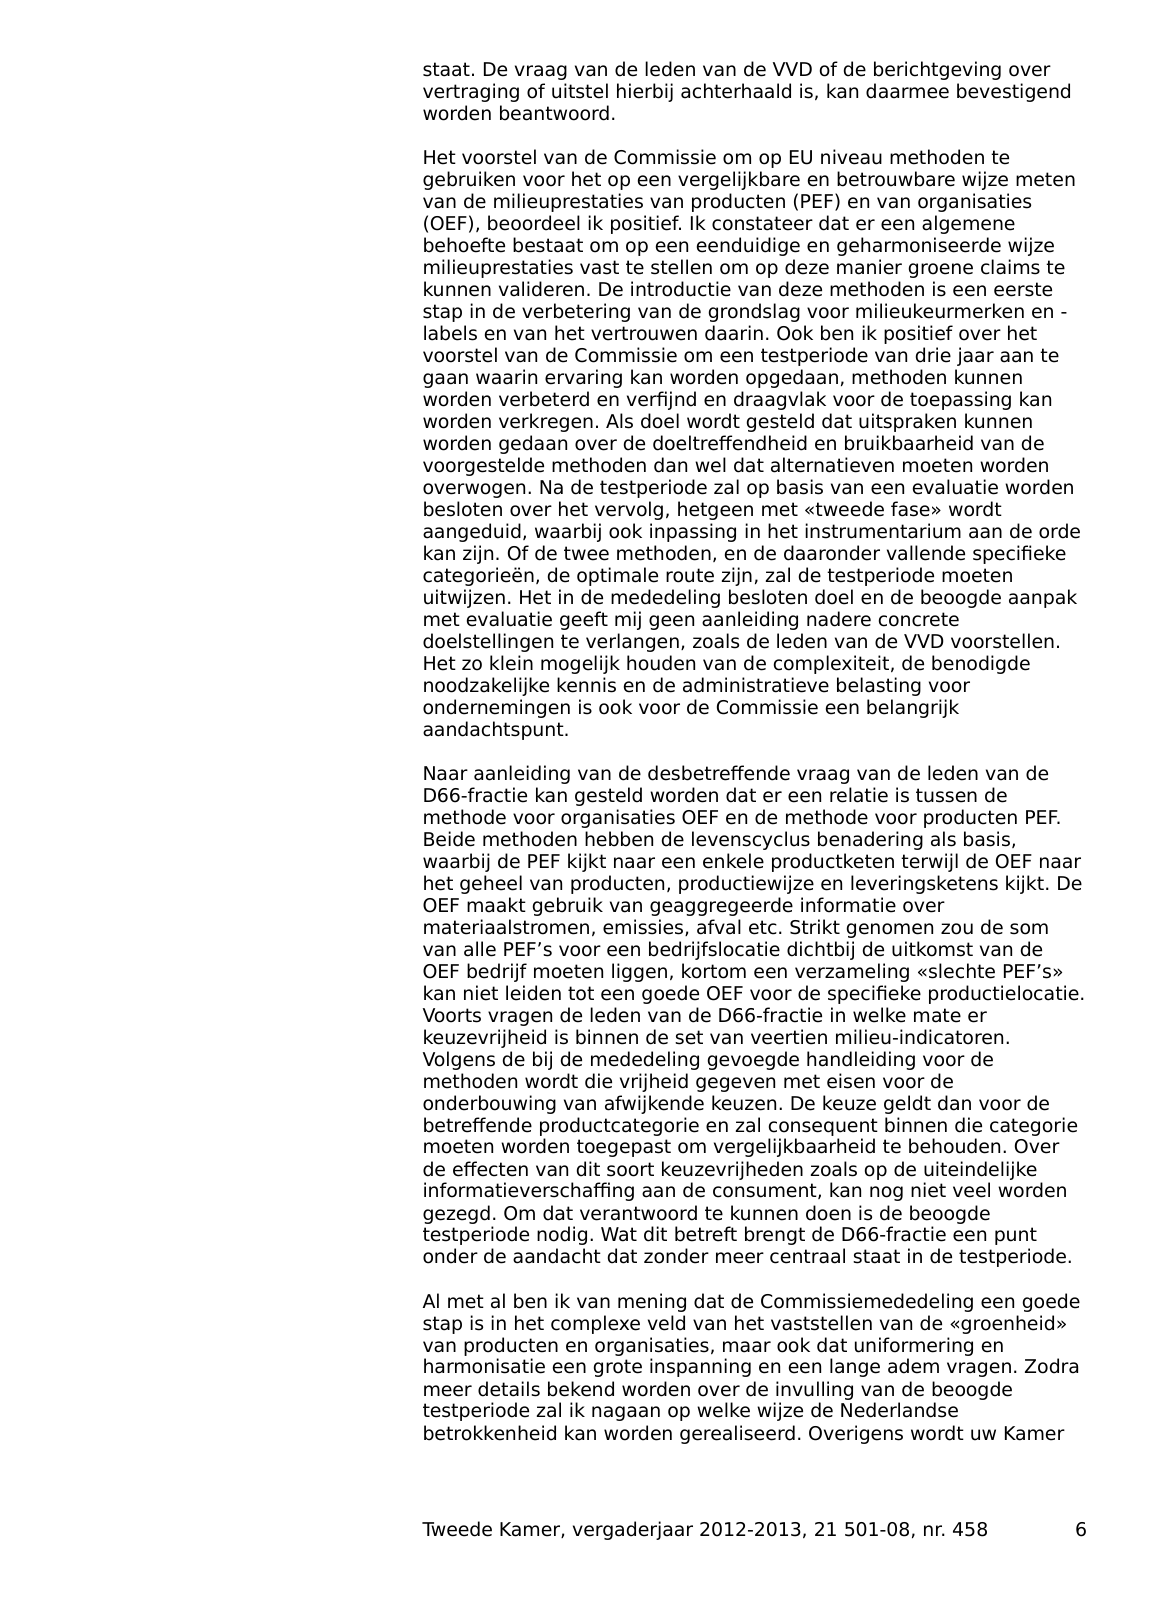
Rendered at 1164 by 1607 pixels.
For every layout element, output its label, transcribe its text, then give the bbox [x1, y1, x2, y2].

text staat. De vraag van de leden van de VVD of de berichtgeving over vertraging of uitstel hierbij achterhaald is, kan daarmee bevestigend worden beantwoord. [422, 59, 1087, 125]
text Naar aanleiding van de desbetreffende vraag van de leden van de D66-fractie kan gesteld worden dat er een relatie is tussen de methode voor organisaties OEF en de methode voor producten PEF. Beide methoden hebben de levenscyclus benadering als basis, waarbij de PEF kijkt naar een enkele productketen terwijl de OEF naar het geheel van producten, productiewijze en leveringsketens kijkt. De OEF maakt gebruik van geaggregeerde informatie over materiaalstromen, emissies, afval etc. Strikt genomen zou de som van alle PEF’s voor een bedrijfslocatie dichtbij de uitkomst van de OEF bedrijf moeten liggen, kortom een verzameling «slechte PEF’s» kan niet leiden tot een goede OEF voor de specifieke productielocatie. [422, 763, 1087, 1004]
text Al met al ben ik van mening dat de Commissiemededeling een goede stap is in het complexe veld van het vaststellen van de «groenheid» van producten en organisaties, maar ook dat uniformering en harmonisatie een grote inspanning en een lange adem vragen. Zodra meer details bekend worden over de invulling van de beoogde testperiode zal ik nagaan op welke wijze de Nederlandse betrokkenheid kan worden gerealiseerd. Overigens wordt uw Kamer [422, 1291, 1087, 1444]
text Het voorstel van de Commissie om op EU niveau methoden te gebruiken voor het op een vergelijkbare en betrouwbare wijze meten van de milieuprestaties van producten (PEF) en van organisaties (OEF), beoordeel ik positief. Ik constateer dat er een algemene behoefte bestaat om op een eenduidige en geharmoniseerde wijze milieuprestaties vast te stellen om op deze manier groene claims te kunnen valideren. De introductie van deze methoden is een eerste stap in de verbetering van de grondslag voor milieukeurmerken en -labels en van het vertrouwen daarin. Ook ben ik positief over het voorstel van de Commissie om een testperiode van drie jaar aan te gaan waarin ervaring kan worden opgedaan, methoden kunnen worden verbeterd en verfijnd en draagvlak voor de toepassing kan worden verkregen. Als doel wordt gesteld dat uitspraken kunnen worden gedaan over de doeltreffendheid en bruikbaarheid van de voorgestelde methoden dan wel dat alternatieven moeten worden overwogen. Na de testperiode zal op basis van een evaluatie worden besloten over het vervolg, hetgeen met «tweede fase» wordt aangeduid, waarbij ook inpassing in het instrumentarium aan de orde kan zijn. Of de twee methoden, en de daaronder vallende specifieke categorieën, de optimale route zijn, zal de testperiode moeten uitwijzen. Het in de mededeling besloten doel en de beoogde aanpak met evaluatie geeft mij geen aanleiding nadere concrete doelstellingen te verlangen, zoals de leden van de VVD voorstellen. Het zo klein mogelijk houden van de complexiteit, de benodigde noodzakelijke kennis en de administratieve belasting voor ondernemingen is ook voor de Commissie een belangrijk aandachtspunt. [422, 147, 1087, 741]
text Voorts vragen de leden van de D66-fractie in welke mate er keuzevrijheid is binnen de set van veertien milieu-indicatoren. Volgens de bij de mededeling gevoegde handleiding voor de methoden wordt die vrijheid gegeven met eisen voor de onderbouwing van afwijkende keuzen. De keuze geldt dan voor de betreffende productcategorie en zal consequent binnen die categorie moeten worden toegepast om vergelijkbaarheid te behouden. Over de effecten van dit soort keuzevrijheden zoals op de uiteindelijke informatieverschaffing aan de consument, kan nog niet veel worden gezegd. Om dat verantwoord te kunnen doen is de beoogde testperiode nodig. Wat dit betreft brengt de D66-fractie een punt onder de aandacht dat zonder meer centraal staat in de testperiode. [422, 1004, 1087, 1268]
